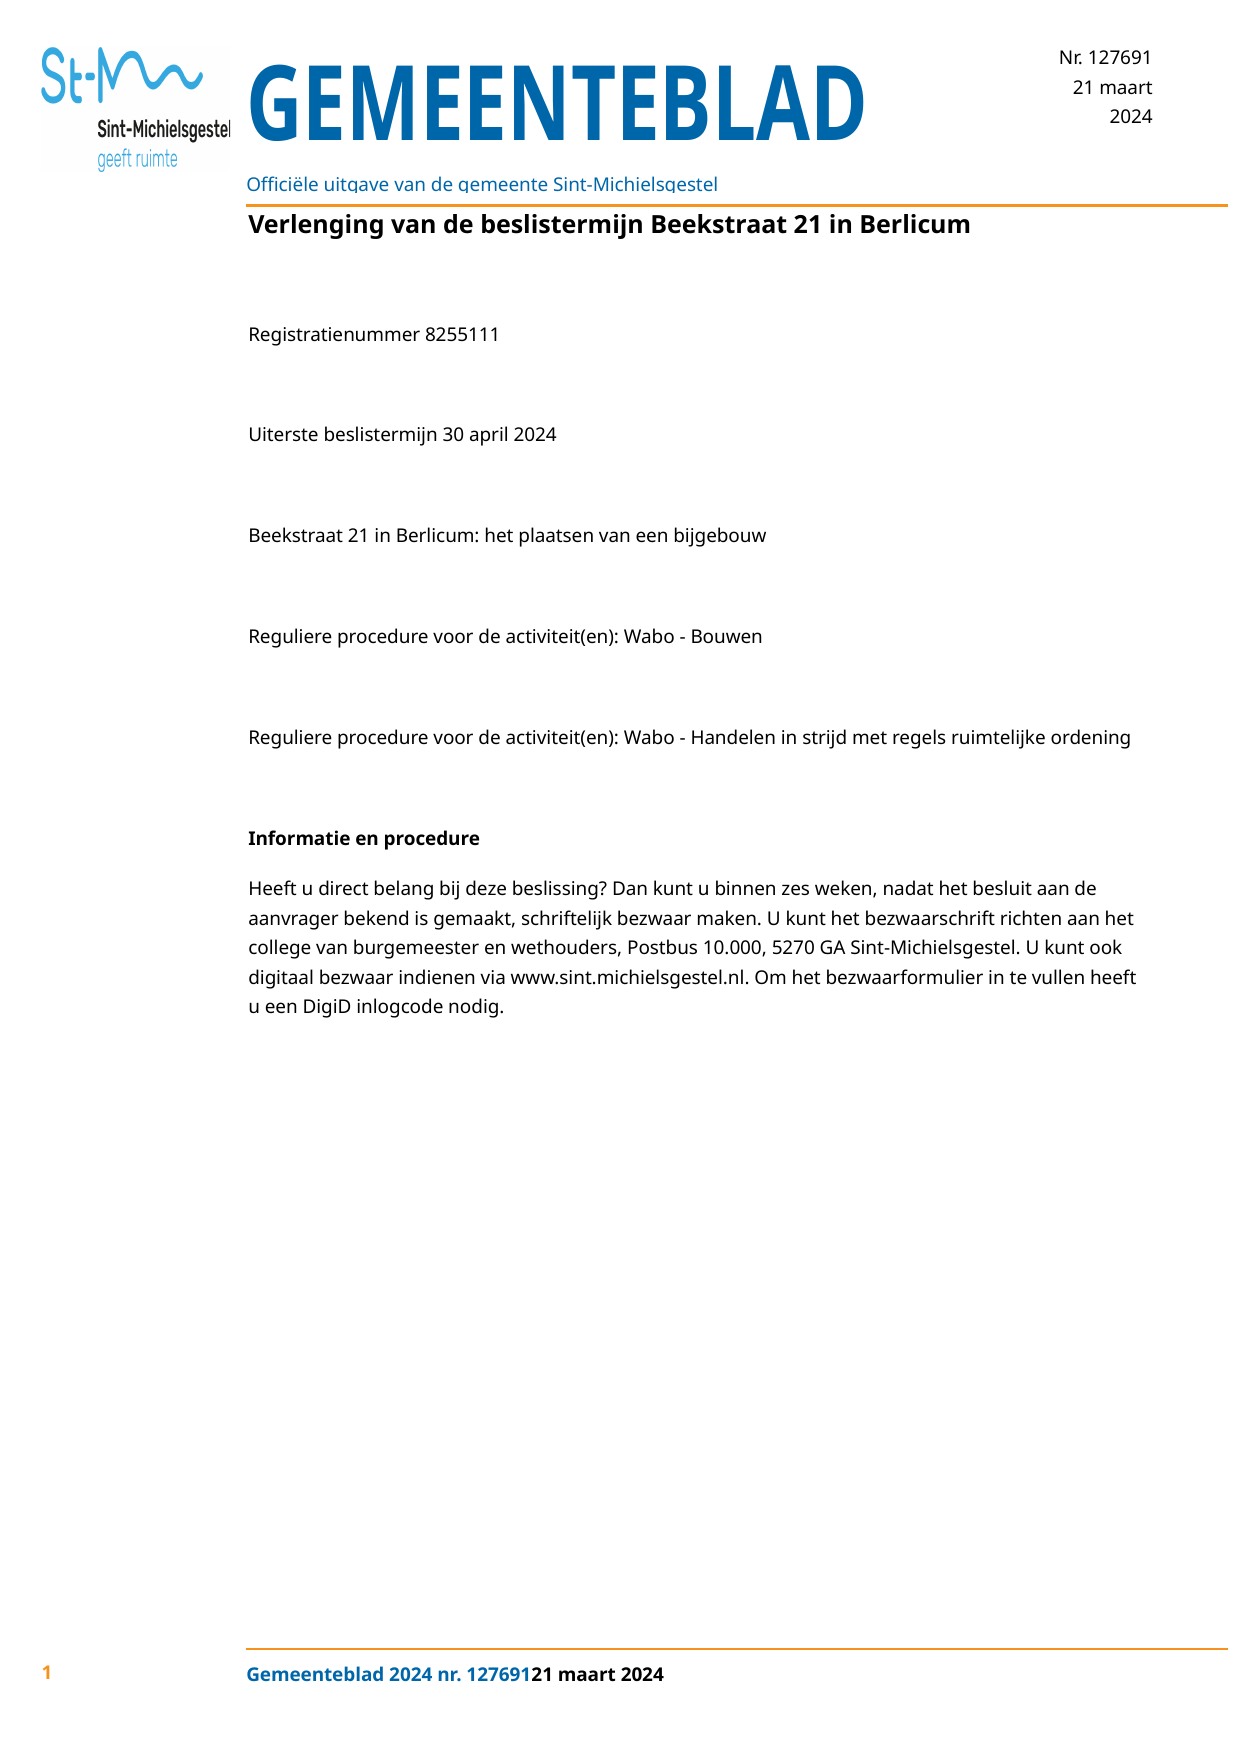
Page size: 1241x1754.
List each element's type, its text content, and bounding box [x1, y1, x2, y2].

text Uiterste beslistermijn 30 april 2024 [248, 422, 1152, 447]
text Reguliere procedure voor de activiteit(en): Wabo - Handelen in strijd met regels ruimtelijke ordening [248, 724, 1152, 750]
picture [41, 47, 231, 172]
text Informatie en procedure [248, 825, 1152, 851]
text Verlenging van de beslistermijn Beekstraat 21 in Berlicum [248, 207, 1152, 241]
text Reguliere procedure voor de activiteit(en): Wabo - Bouwen [248, 623, 1152, 649]
text Heeft u direct belang bij deze beslissing? Dan kunt u binnen zes weken, nadat het besluit aan de aanvrager bekend is gemaakt, schriftelijk bezwaar maken. U kunt het bezwaarschrift richten aan het college van burgemeester en wethouders, Postbus 10.000, 5270 GA Sint-Michielsgestel. U kunt ook digitaal bezwaar indienen via www.sint.michielsgestel.nl. Om het bezwaarformulier in te vullen heeft u een DigiD inlogcode nodig. [248, 875, 1152, 1019]
text Registratienummer 8255111 [248, 321, 1152, 346]
text Beekstraat 21 in Berlicum: het plaatsen van een bijgebouw [248, 522, 1152, 548]
